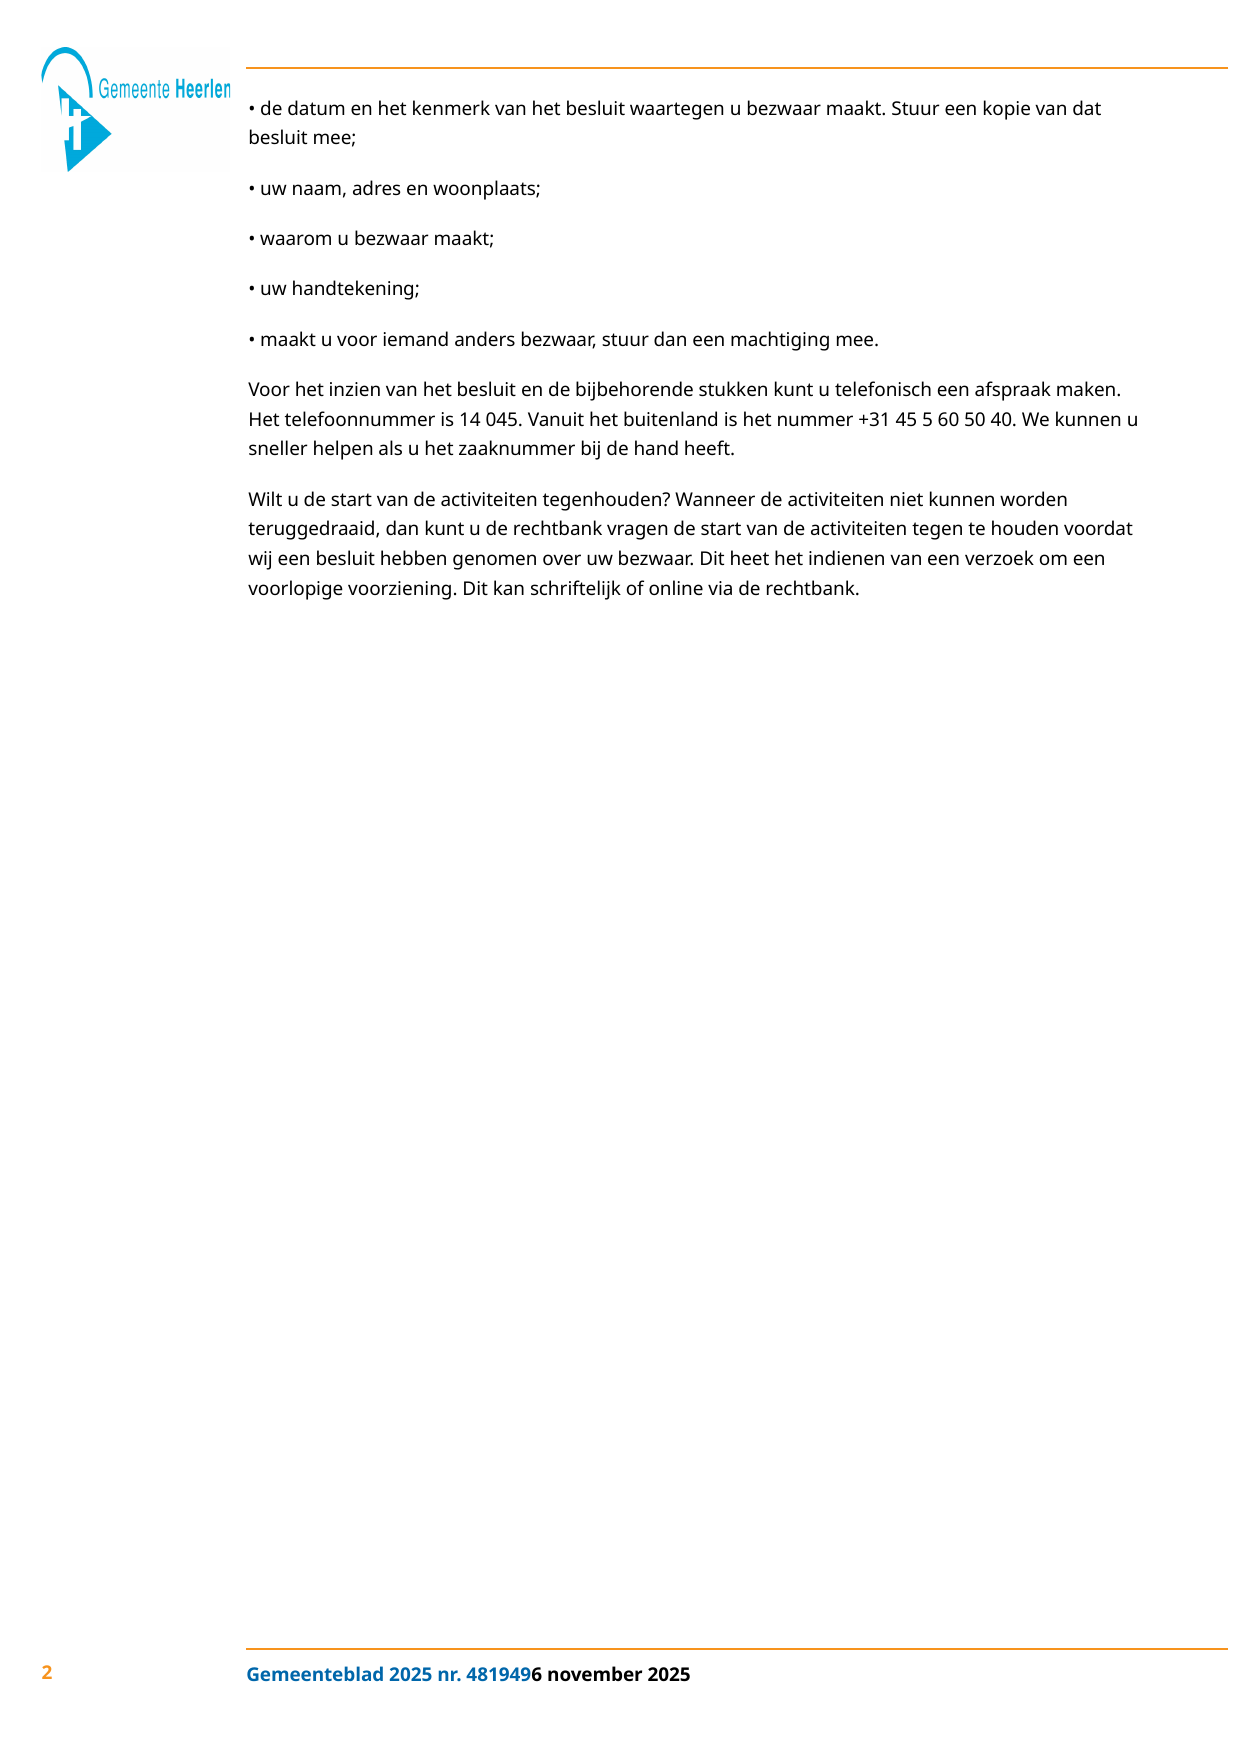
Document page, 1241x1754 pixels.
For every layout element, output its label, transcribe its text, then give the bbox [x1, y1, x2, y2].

text • maakt u voor iemand anders bezwaar, stuur dan een machtiging mee. [248, 326, 1152, 352]
text Wilt u de start van de activiteiten tegenhouden? Wanneer de activiteiten niet kunnen worden teruggedraaid, dan kunt u de rechtbank vragen de start van de activiteiten tegen te houden voordat wij een besluit hebben genomen over uw bezwaar. Dit heet het indienen van een verzoek om een voorlopige voorziening. Dit kan schriftelijk of online via de rechtbank. [248, 486, 1152, 601]
text • waarom u bezwaar maakt; [248, 225, 1152, 251]
text Voor het inzien van het besluit en de bijbehorende stukken kunt u telefonisch een afspraak maken. Het telefoonnummer is 14 045. Vanuit het buitenland is het nummer +31 45 5 60 50 40. We kunnen u sneller helpen als u het zaaknummer bij de hand heeft. [248, 376, 1152, 461]
text • de datum en het kenmerk van het besluit waartegen u bezwaar maakt. Stuur een kopie van dat besluit mee; [248, 95, 1152, 150]
picture [41, 47, 231, 172]
picture [41, 47, 59, 70]
text • uw handtekening; [248, 276, 1152, 301]
text • uw naam, adres en woonplaats; [248, 175, 1152, 201]
